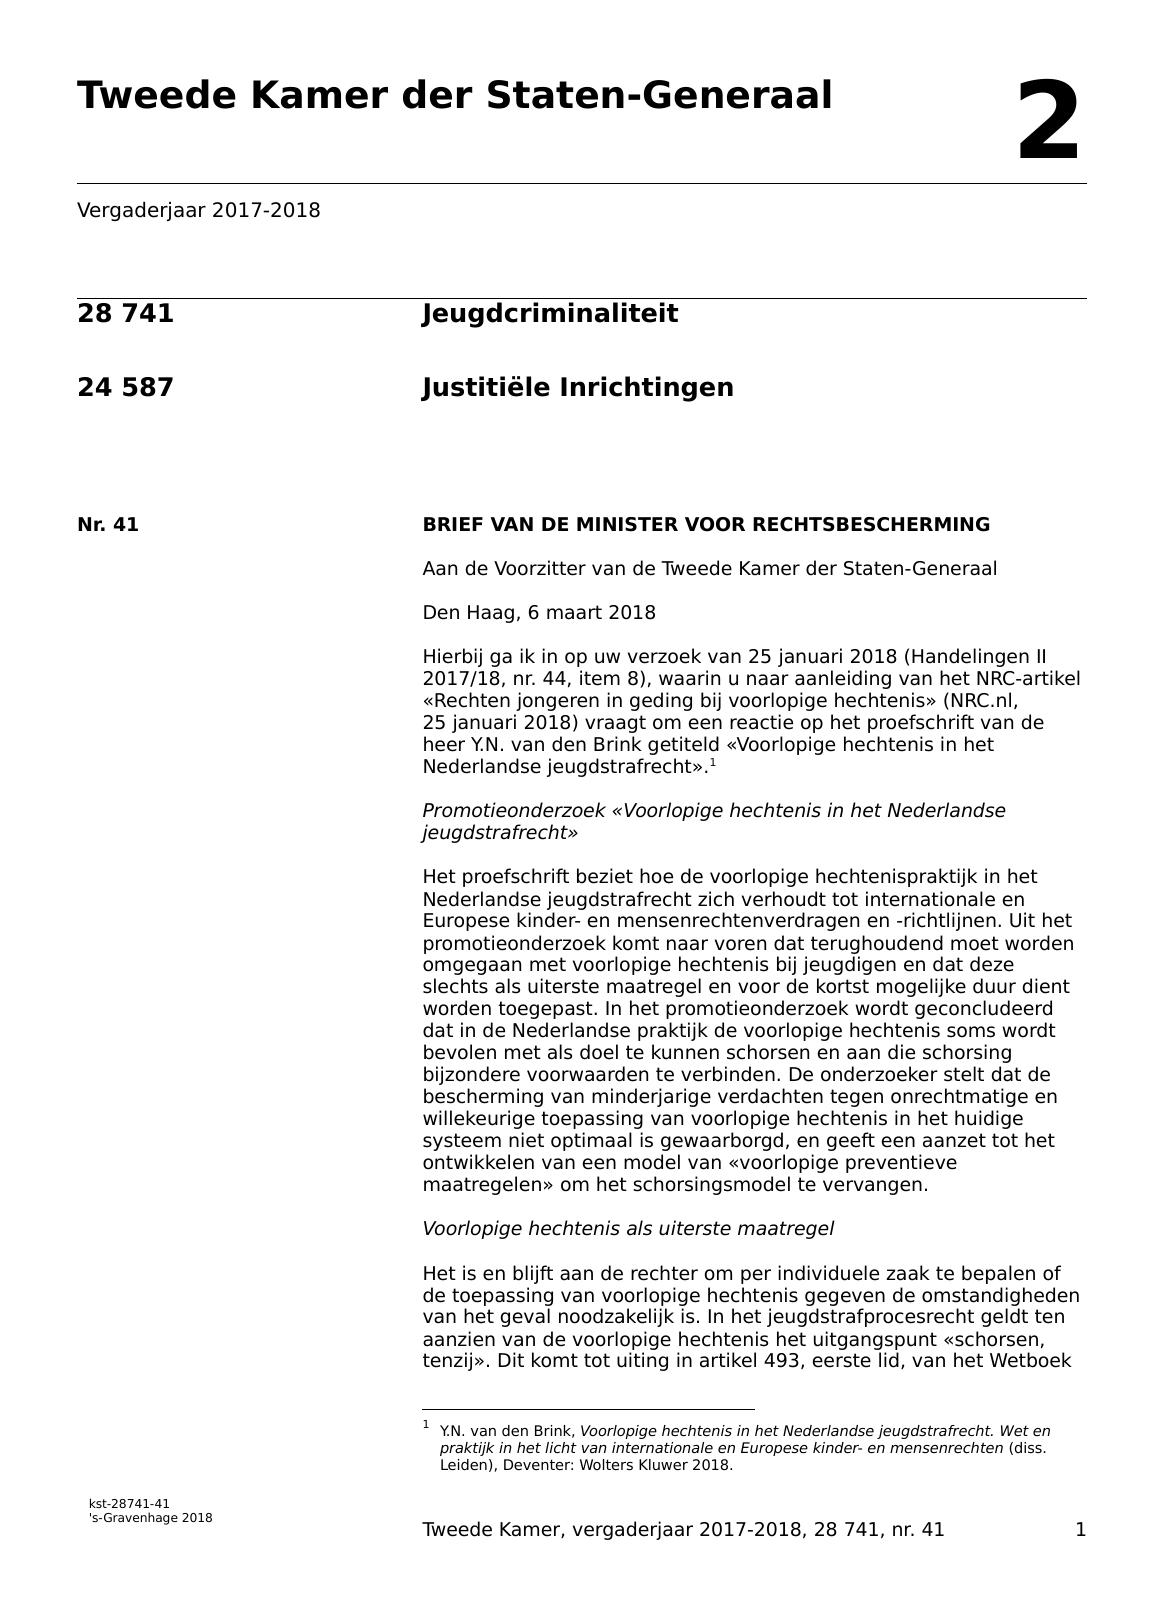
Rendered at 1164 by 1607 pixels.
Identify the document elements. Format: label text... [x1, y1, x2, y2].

subtitle Nr. 41 BRIEF VAN DE MINISTER VOOR RECHTSBESCHERMING [77, 514, 1087, 536]
text Het proefschrift beziet hoe de voorlopige hechtenispraktijk in het Nederlandse jeugdstrafrecht zich verhoudt tot internationale en Europese kinder- en mensenrechtenverdragen en -richtlijnen. Uit het promotieonderzoek komt naar voren dat terughoudend moet worden omgegaan met voorlopige hechtenis bij jeugdigen en dat deze slechts als uiterste maatregel en voor de kortst mogelijke duur dient worden toegepast. In het promotieonderzoek wordt geconcludeerd dat in de Nederlandse praktijk de voorlopige hechtenis soms wordt bevolen met als doel te kunnen schorsen en aan die schorsing bijzondere voorwaarden te verbinden. De onderzoeker stelt dat de bescherming van minderjarige verdachten tegen onrechtmatige en willekeurige toepassing van voorlopige hechtenis in het huidige systeem niet optimaal is gewaarborgd, en geeft een aanzet tot het ontwikkelen van een model van «voorlopige preventieve maatregelen» om het schorsingsmodel te vervangen. [422, 866, 1087, 1196]
table_cell Vergaderjaar 2017-2018 [77, 184, 1087, 298]
subtitle 24 587 Justitiële Inrichtingen [77, 373, 1087, 403]
text Aan de Voorzitter van de Tweede Kamer der Staten-Generaal [422, 558, 1087, 580]
text Het is en blijft aan de rechter om per individuele zaak te bepalen of de toepassing van voorlopige hechtenis gegeven de omstandigheden van het geval noodzakelijk is. In het jeugdstrafprocesrecht geldt ten aanzien van de voorlopige hechtenis het uitgangspunt «schorsen, tenzij». Dit komt tot uiting in artikel 493, eerste lid, van het Wetboek [422, 1262, 1087, 1372]
text kst-28741-41 [88, 1497, 323, 1511]
subtitle 28 741 Jeugdcriminaliteit [77, 299, 1087, 329]
text Y.N. van den Brink, Voorlopige hechtenis in het Nederlandse jeugdstrafrecht. Wet en praktijk in het licht van internationale en Europese kinder- en mensenrechten (diss. Leiden), Deventer: Wolters Kluwer 2018. [422, 1418, 1087, 1474]
text 's-Gravenhage 2018 [88, 1511, 323, 1525]
table_header Tweede Kamer der Staten-Generaal [77, 59, 886, 183]
subtitle Promotieonderzoek «Voorlopige hechtenis in het Nederlandse jeugdstrafrecht» [422, 800, 1087, 844]
subtitle Voorlopige hechtenis als uiterste maatregel [422, 1218, 1087, 1240]
text Hierbij ga ik in op uw verzoek van 25 januari 2018 (Handelingen II 2017/18, nr. 44, item 8), waarin u naar aanleiding van het NRC-artikel «Rechten jongeren in geding bij voorlopige hechtenis» (NRC.nl, 25 januari 2018) vraagt om een reactie op het proefschrift van de heer Y.N. van den Brink getiteld «Voorlopige hechtenis in het Nederlandse jeugdstrafrecht». [422, 646, 1087, 778]
table_header 2 [886, 59, 1087, 183]
text Den Haag, 6 maart 2018 [422, 602, 1087, 624]
